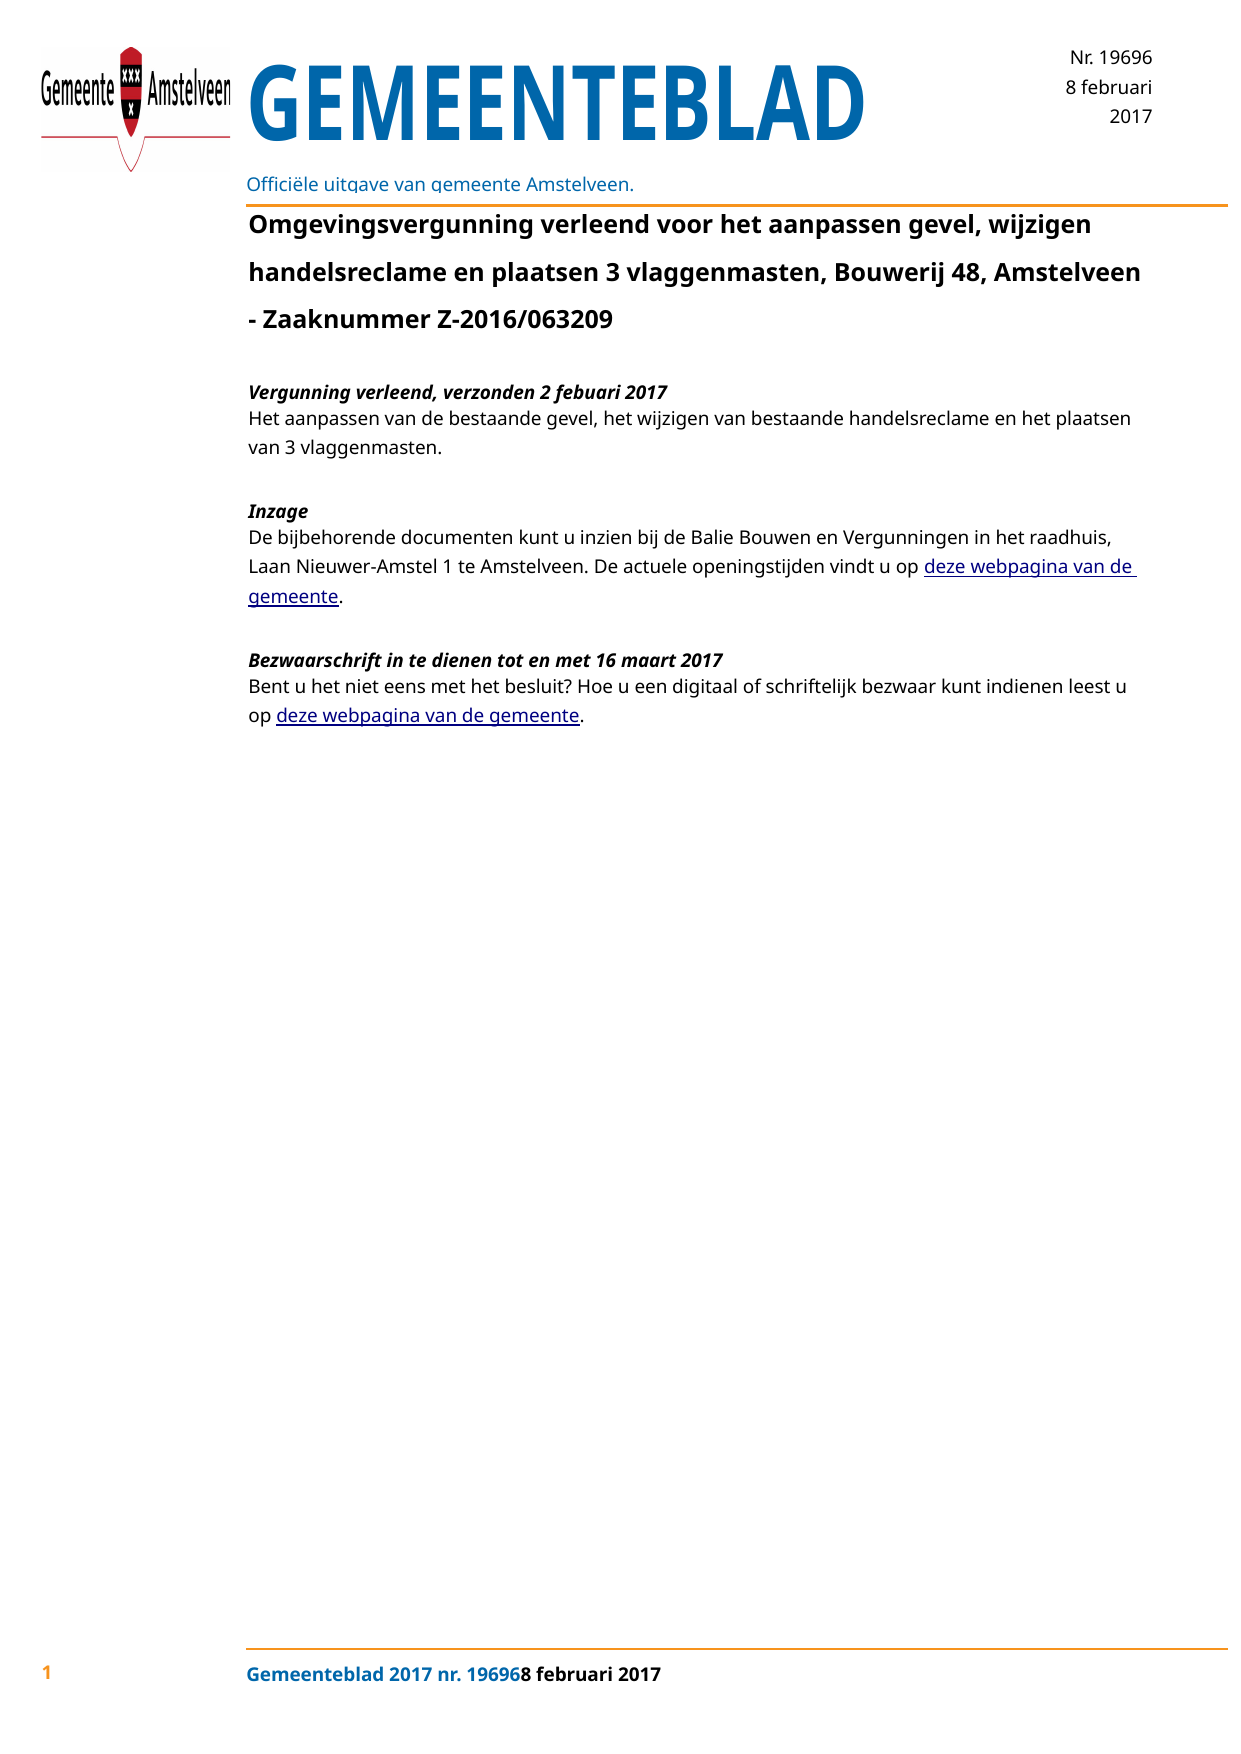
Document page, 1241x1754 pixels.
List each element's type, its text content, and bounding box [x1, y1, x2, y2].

text Omgevingsvergunning verleend voor het aanpassen gevel, wijzigen handelsreclame en plaatsen 3 vlaggenmasten, Bouwerij 48, Amstelveen - Zaaknummer Z-2016/063209 [248, 207, 1152, 336]
text Vergunning verleend, verzonden 2 febuari 2017 [248, 379, 1152, 405]
picture [41, 47, 231, 172]
text Inzage [248, 498, 1152, 524]
text Bent u het niet eens met het besluit? Hoe u een digitaal of schriftelijk bezwaar kunt indienen leest u op deze webpagina van de gemeente. [248, 673, 1152, 728]
text Het aanpassen van de bestaande gevel, het wijzigen van bestaande handelsreclame en het plaatsen van 3 vlaggenmasten. [248, 405, 1152, 460]
text De bijbehorende documenten kunt u inzien bij de Balie Bouwen en Vergunningen in het raadhuis, Laan Nieuwer-Amstel 1 te Amstelveen. De actuele openingstijden vindt u op deze webpagina van de gemeente. [248, 524, 1152, 609]
text Bezwaarschrift in te dienen tot en met 16 maart 2017 [248, 647, 1152, 673]
